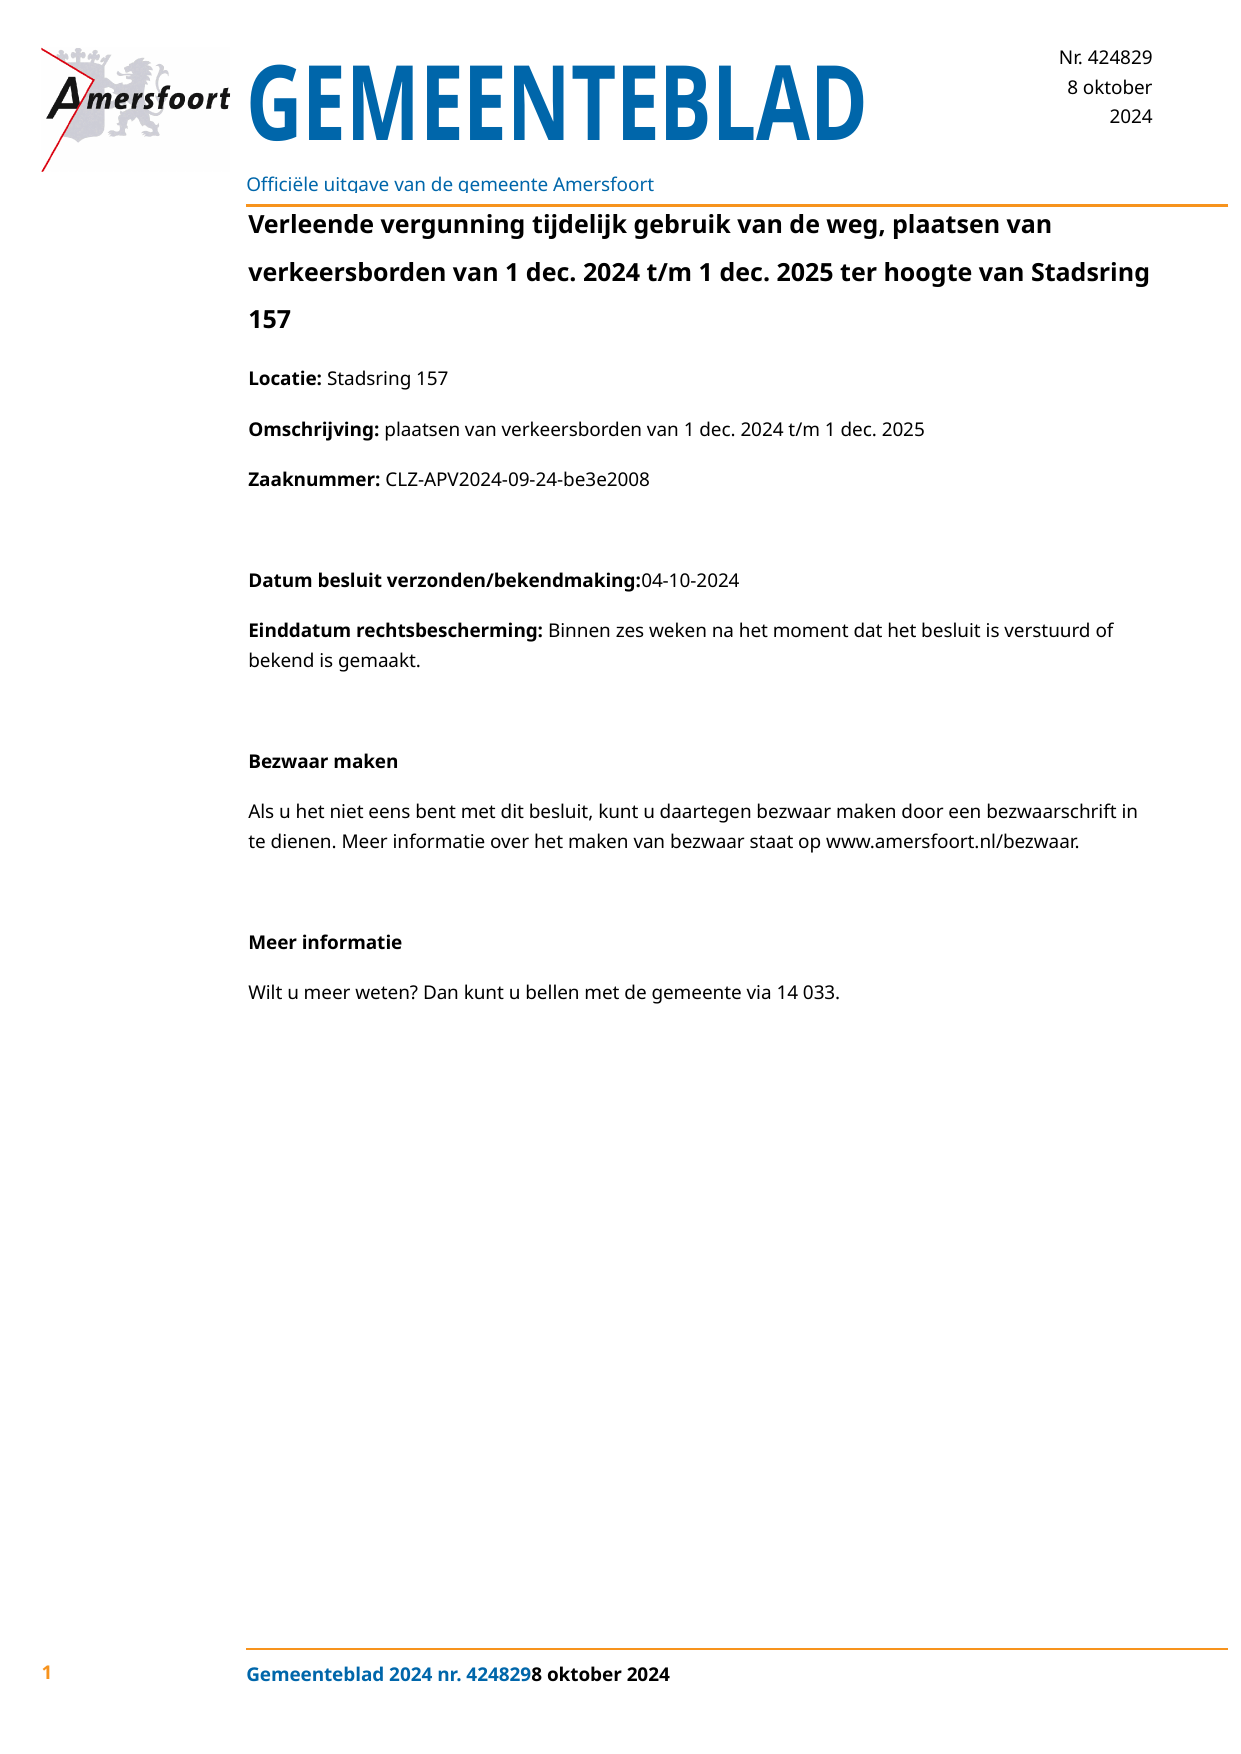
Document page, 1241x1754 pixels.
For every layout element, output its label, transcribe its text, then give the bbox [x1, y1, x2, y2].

text Als u het niet eens bent met dit besluit, kunt u daartegen bezwaar maken door een bezwaarschrift in te dienen. Meer informatie over het maken van bezwaar staat op www.amersfoort.nl/bezwaar. [248, 798, 1152, 854]
text Locatie: Stadsring 157 [248, 366, 1152, 391]
text Meer informatie [248, 929, 1152, 954]
text Wilt u meer weten? Dan kunt u bellen met de gemeente via 14 033. [248, 979, 1152, 1005]
text Bezwaar maken [248, 748, 1152, 774]
picture [41, 47, 231, 172]
text Verleende vergunning tijdelijk gebruik van de weg, plaatsen van verkeersborden van 1 dec. 2024 t/m 1 dec. 2025 ter hoogte van Stadsring 157 [248, 207, 1152, 336]
text Datum besluit verzonden/bekendmaking:04-10-2024 [248, 567, 1152, 593]
text Zaaknummer: CLZ-APV2024-09-24-be3e2008 [248, 466, 1152, 492]
text Einddatum rechtsbescherming: Binnen zes weken na het moment dat het besluit is verstuurd of bekend is gemaakt. [248, 618, 1152, 673]
text Omschrijving: plaatsen van verkeersborden van 1 dec. 2024 t/m 1 dec. 2025 [248, 416, 1152, 442]
